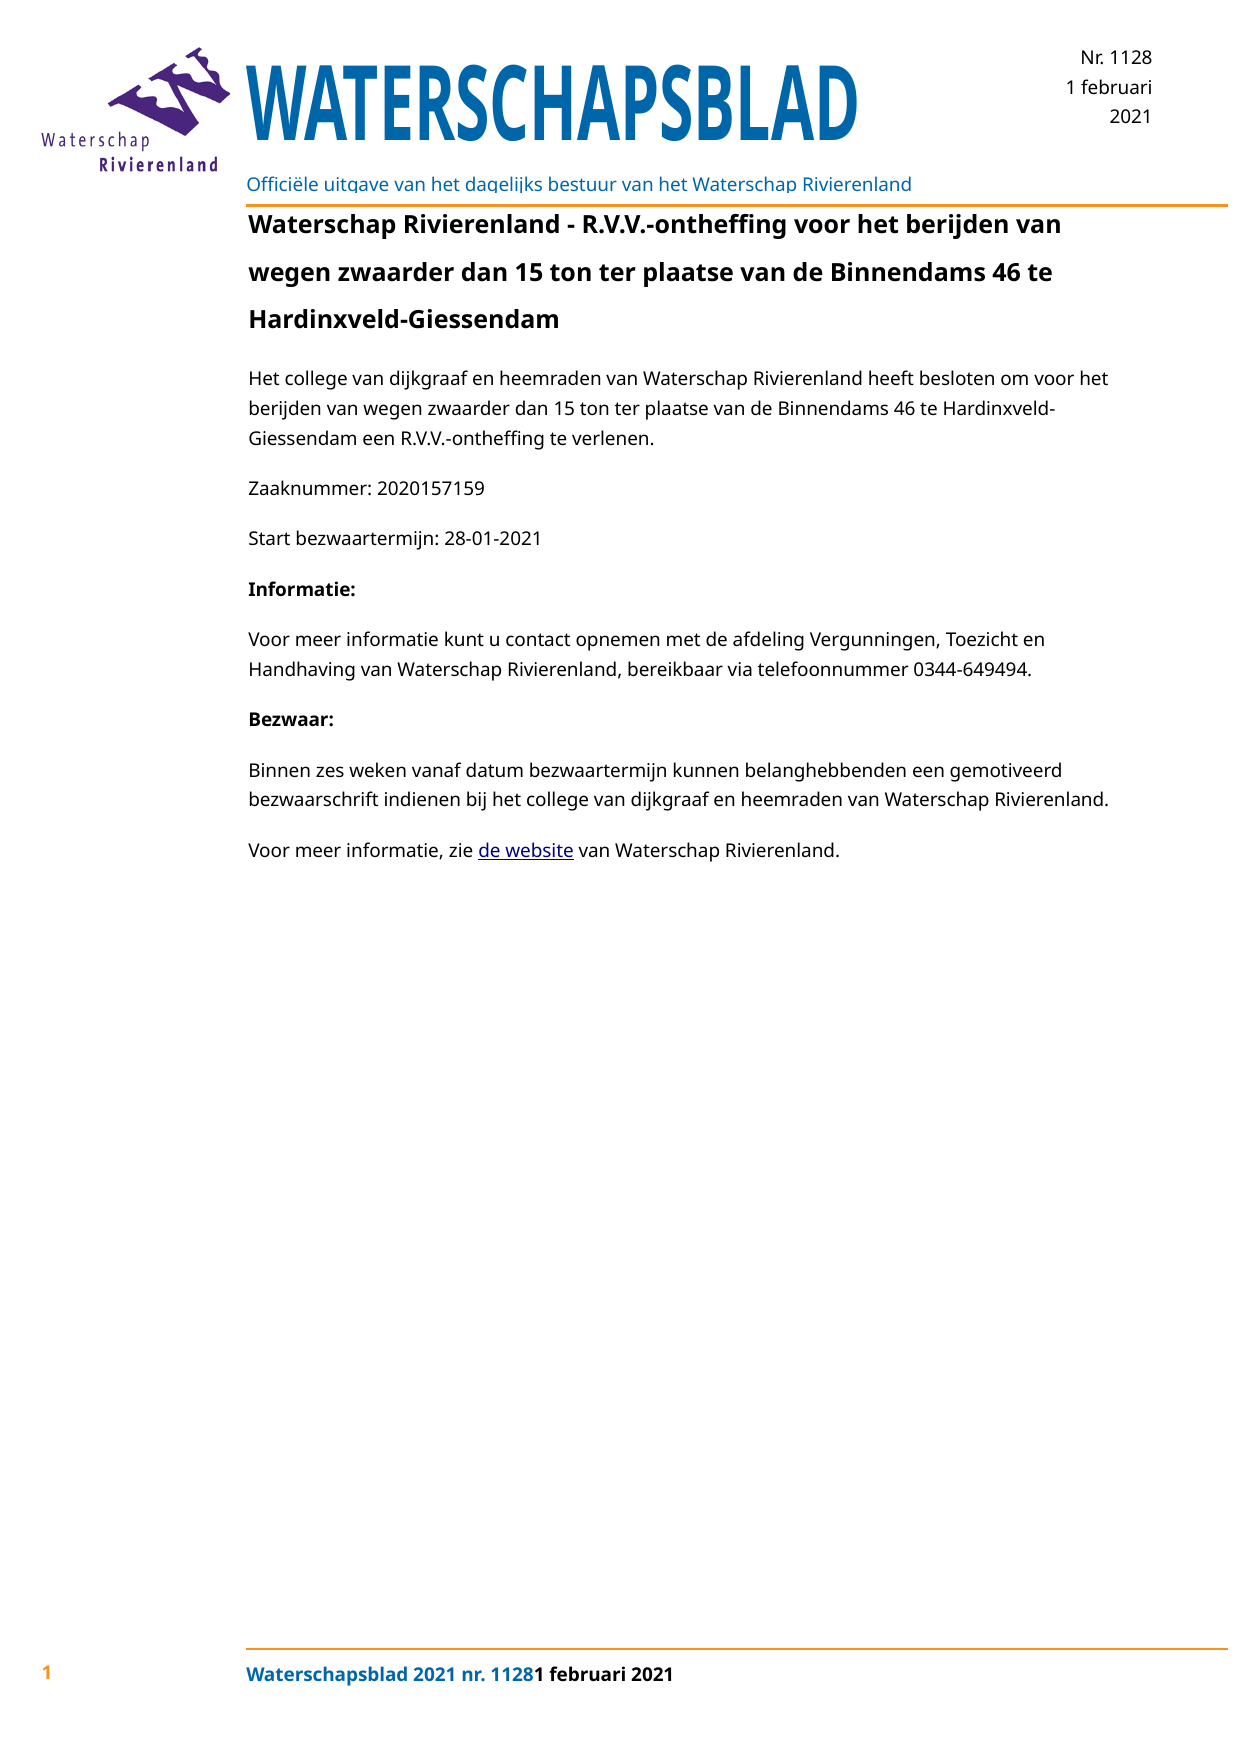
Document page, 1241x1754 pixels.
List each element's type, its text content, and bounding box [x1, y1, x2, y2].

text Informatie: [248, 576, 1152, 602]
text Het college van dijkgraaf en heemraden van Waterschap Rivierenland heeft besloten om voor het berijden van wegen zwaarder dan 15 ton ter plaatse van de Binnendams 46 te Hardinxveld-Giessendam een R.V.V.-ontheffing te verlenen. [248, 366, 1152, 450]
text Voor meer informatie kunt u contact opnemen met de afdeling Vergunningen, Toezicht en Handhaving van Waterschap Rivierenland, bereikbaar via telefoonnummer 0344-649494. [248, 626, 1152, 682]
text Zaaknummer: 2020157159 [248, 475, 1152, 501]
text Bezwaar: [248, 706, 1152, 732]
text Start bezwaartermijn: 28-01-2021 [248, 526, 1152, 551]
text Voor meer informatie, zie de website van Waterschap Rivierenland. [248, 837, 1152, 862]
text Waterschap Rivierenland - R.V.V.-ontheffing voor het berijden van wegen zwaarder dan 15 ton ter plaatse van de Binnendams 46 te Hardinxveld-Giessendam [248, 207, 1152, 336]
picture [41, 47, 231, 172]
text Binnen zes weken vanaf datum bezwaartermijn kunnen belanghebbenden een gemotiveerd bezwaarschrift indienen bij het college van dijkgraaf en heemraden van Waterschap Rivierenland. [248, 757, 1152, 812]
